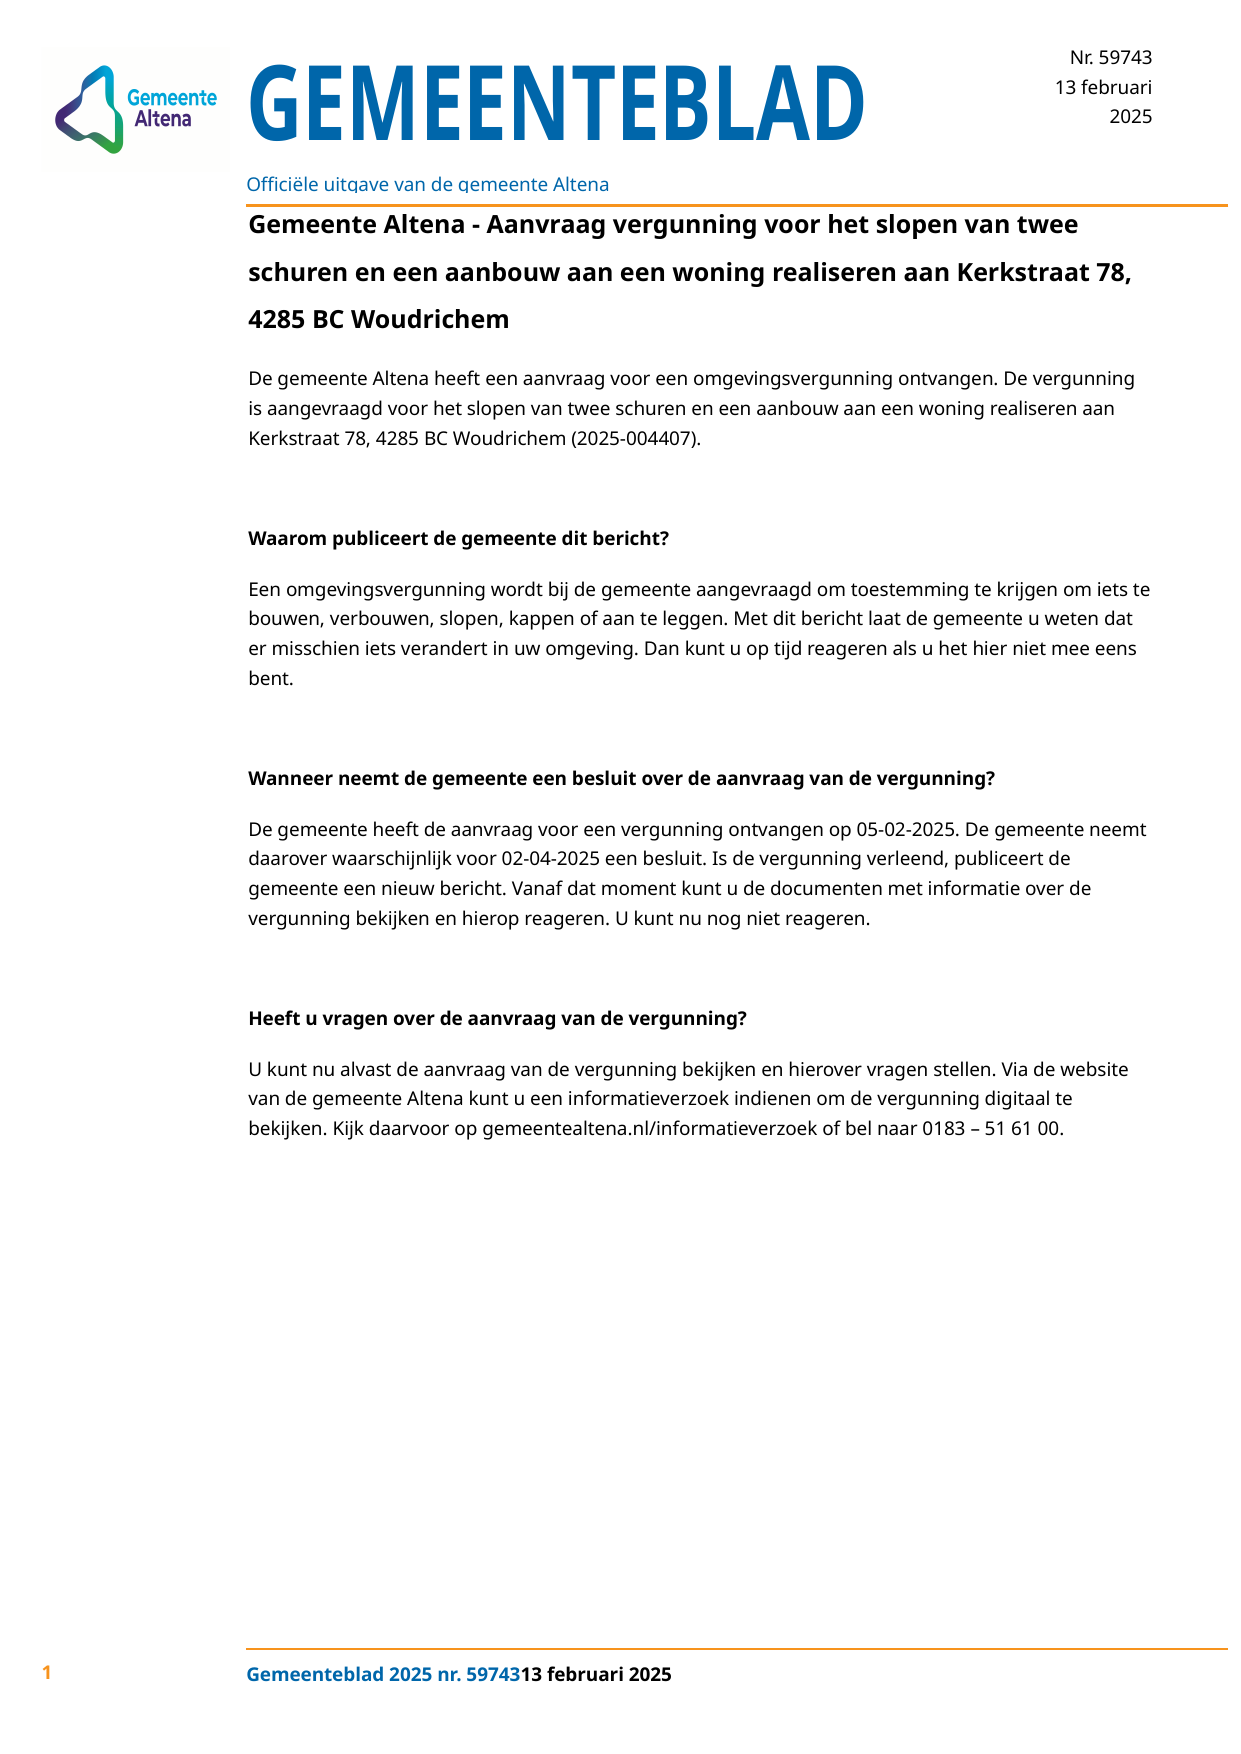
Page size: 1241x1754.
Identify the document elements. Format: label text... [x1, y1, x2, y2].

text De gemeente heeft de aanvraag voor een vergunning ontvangen op 05-02-2025. De gemeente neemt daarover waarschijnlijk voor 02-04-2025 een besluit. Is de vergunning verleend, publiceert de gemeente een nieuw bericht. Vanaf dat moment kunt u de documenten met informatie over de vergunning bekijken en hierop reageren. U kunt nu nog niet reageren. [248, 816, 1152, 930]
text Waarom publiceert de gemeente dit bericht? [248, 526, 1152, 551]
text Gemeente Altena - Aanvraag vergunning voor het slopen van twee schuren en een aanbouw aan een woning realiseren aan Kerkstraat 78, 4285 BC Woudrichem [248, 207, 1152, 336]
text Wanneer neemt de gemeente een besluit over de aanvraag van de vergunning? [248, 766, 1152, 791]
picture [41, 47, 231, 172]
text U kunt nu alvast de aanvraag van de vergunning bekijken en hierover vragen stellen. Via de website van de gemeente Altena kunt u een informatieverzoek indienen om de vergunning digitaal te bekijken. Kijk daarvoor op gemeentealtena.nl/informatieverzoek of bel naar 0183 – 51 61 00. [248, 1056, 1152, 1141]
text Heeft u vragen over de aanvraag van de vergunning? [248, 1006, 1152, 1031]
text De gemeente Altena heeft een aanvraag voor een omgevingsvergunning ontvangen. De vergunning is aangevraagd voor het slopen van twee schuren en een aanbouw aan een woning realiseren aan Kerkstraat 78, 4285 BC Woudrichem (2025-004407). [248, 366, 1152, 450]
text Een omgevingsvergunning wordt bij de gemeente aangevraagd om toestemming te krijgen om iets te bouwen, verbouwen, slopen, kappen of aan te leggen. Met dit bericht laat de gemeente u weten dat er misschien iets verandert in uw omgeving. Dan kunt u op tijd reageren als u het hier niet mee eens bent. [248, 576, 1152, 690]
